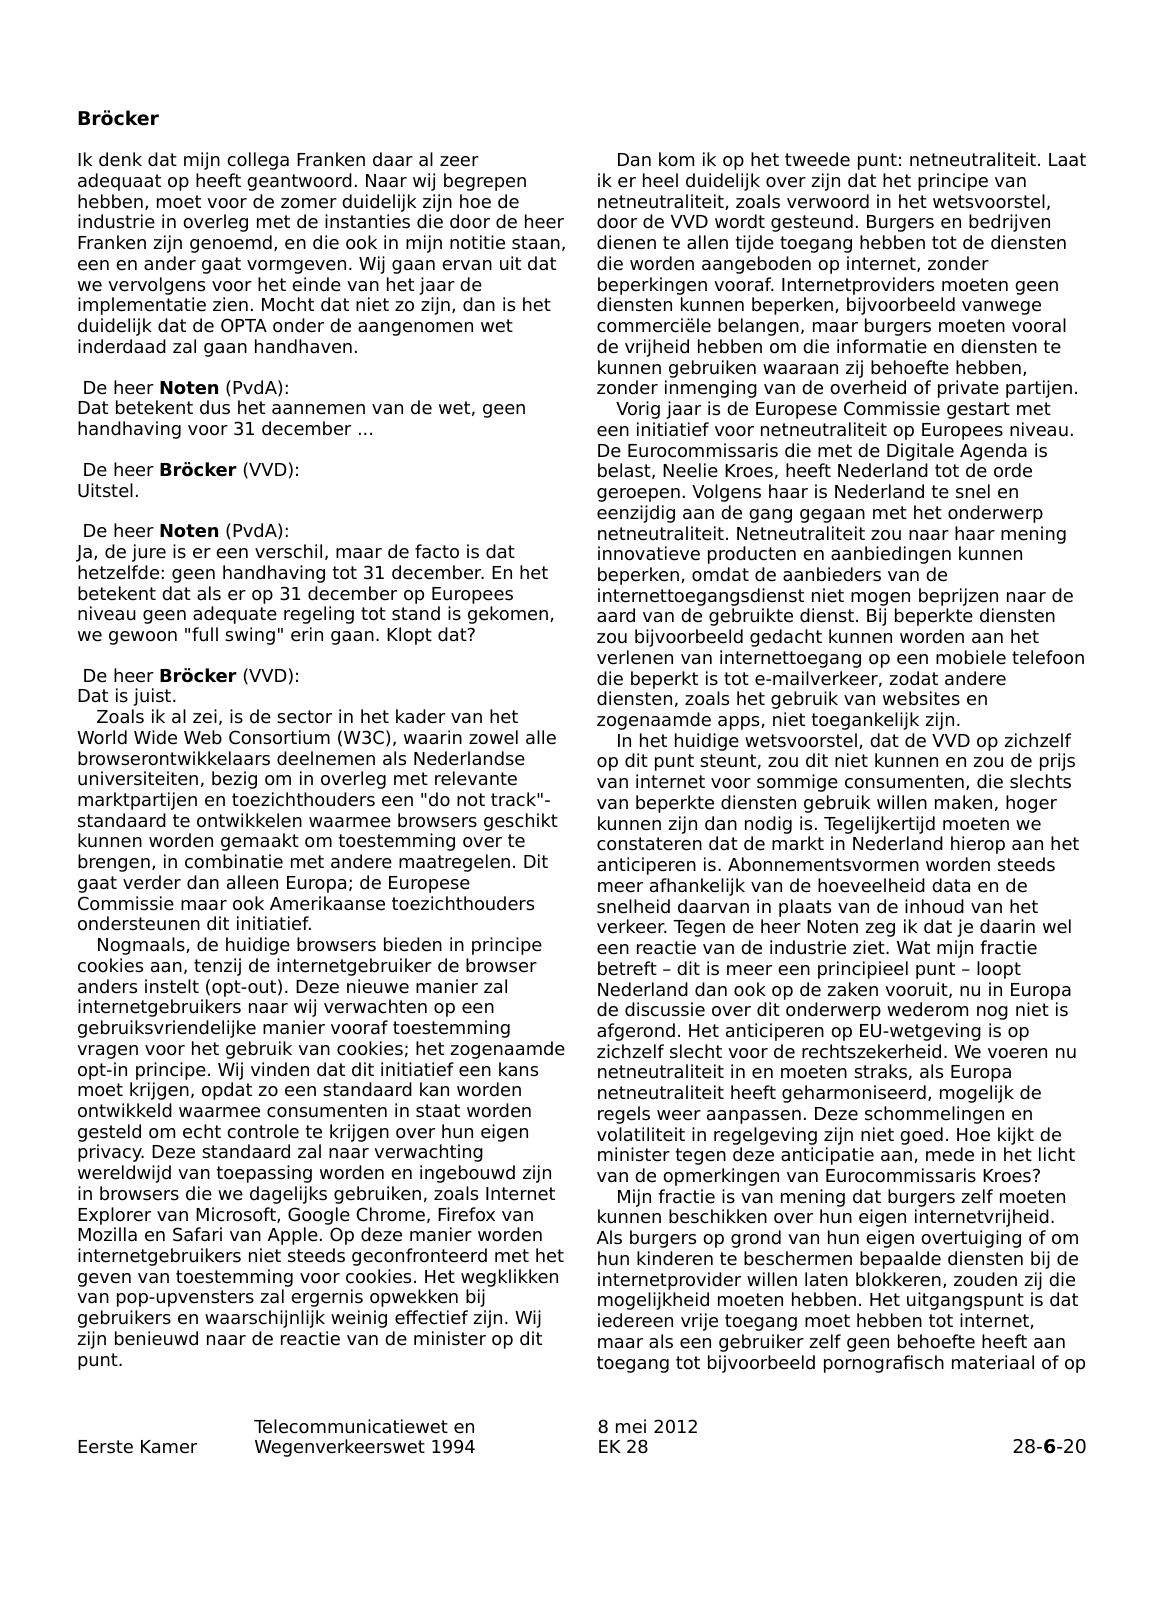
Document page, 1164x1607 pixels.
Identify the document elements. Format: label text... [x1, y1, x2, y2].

text De heer Noten (PvdA): [77, 377, 567, 398]
text De heer Noten (PvdA): [77, 521, 567, 542]
text Dan kom ik op het tweede punt: netneutraliteit. Laat ik er heel duidelijk over zijn dat het principe van netneutraliteit, zoals verwoord in het wetsvoorstel, door de VVD wordt gesteund. Burgers en bedrijven dienen te allen tijde toegang hebben tot de diensten die worden aangeboden op internet, zonder beperkingen vooraf. Internetproviders moeten geen diensten kunnen beperken, bijvoorbeeld vanwege commerciële belangen, maar burgers moeten vooral de vrijheid hebben om die informatie en diensten te kunnen gebruiken waaraan zij behoefte hebben, zonder inmenging van de overheid of private partijen. [596, 150, 1087, 399]
text In het huidige wetsvoorstel, dat de VVD op zichzelf op dit punt steunt, zou dit niet kunnen en zou de prijs van internet voor sommige consumenten, die slechts van beperkte diensten gebruik willen maken, hoger kunnen zijn dan nodig is. Tegelijkertijd moeten we constateren dat de markt in Nederland hierop aan het anticiperen is. Abonnementsvormen worden steeds meer afhankelijk van de hoeveelheid data en de snelheid daarvan in plaats van de inhoud van het verkeer. Tegen de heer Noten zeg ik dat je daarin wel een reactie van de industrie ziet. Wat mijn fractie betreft – dit is meer een principieel punt – loopt Nederland dan ook op de zaken vooruit, nu in Europa de discussie over dit onderwerp wederom nog niet is afgerond. Het anticiperen op EU-wetgeving is op zichzelf slecht voor de rechtszekerheid. We voeren nu netneutraliteit in en moeten straks, als Europa netneutraliteit heeft geharmoniseerd, mogelijk de regels weer aanpassen. Deze schommelingen en volatiliteit in regelgeving zijn niet goed. Hoe kijkt de minister tegen deze anticipatie aan, mede in het licht van de opmerkingen van Eurocommissaris Kroes? [596, 731, 1087, 1187]
text Ik denk dat mijn collega Franken daar al zeer adequaat op heeft geantwoord. Naar wij begrepen hebben, moet voor de zomer duidelijk zijn hoe de industrie in overleg met de instanties die door de heer Franken zijn genoemd, en die ook in mijn notitie staan, een en ander gaat vormgeven. Wij gaan ervan uit dat we vervolgens voor het einde van het jaar de implementatie zien. Mocht dat niet zo zijn, dan is het duidelijk dat de OPTA onder de aangenomen wet inderdaad zal gaan handhaven. [77, 150, 567, 357]
text Nogmaals, de huidige browsers bieden in principe cookies aan, tenzij de internetgebruiker de browser anders instelt (opt-out). Deze nieuwe manier zal internetgebruikers naar wij verwachten op een gebruiksvriendelijke manier vooraf toestemming vragen voor het gebruik van cookies; het zogenaamde opt-in principe. Wij vinden dat dit initiatief een kans moet krijgen, opdat zo een standaard kan worden ontwikkeld waarmee consumenten in staat worden gesteld om echt controle te krijgen over hun eigen privacy. Deze standaard zal naar verwachting wereldwijd van toepassing worden en ingebouwd zijn in browsers die we dagelijks gebruiken, zoals Internet Explorer van Microsoft, Google Chrome, Firefox van Mozilla en Safari van Apple. Op deze manier worden internetgebruikers niet steeds geconfronteerd met het geven van toestemming voor cookies. Het wegklikken van pop-upvensters zal ergernis opwekken bij gebruikers en waarschijnlijk weinig effectief zijn. Wij zijn benieuwd naar de reactie van de minister op dit punt. [77, 935, 567, 1370]
text De heer Bröcker (VVD): [77, 666, 567, 686]
text Uitstel. [77, 480, 567, 501]
text Dat is juist. [77, 686, 567, 707]
text Dat betekent dus het aannemen van de wet, geen handhaving voor 31 december ... [77, 398, 567, 440]
text Zoals ik al zei, is de sector in het kader van het World Wide Web Consortium (W3C), waarin zowel alle browserontwikkelaars deelnemen als Nederlandse universiteiten, bezig om in overleg met relevante marktpartijen en toezichthouders een "do not track"-standaard te ontwikkelen waarmee browsers geschikt kunnen worden gemaakt om toestemming over te brengen, in combinatie met andere maatregelen. Dit gaat verder dan alleen Europa; de Europese Commissie maar ook Amerikaanse toezichthouders ondersteunen dit initiatief. [77, 707, 567, 935]
text De heer Bröcker (VVD): [77, 460, 567, 480]
text Mijn fractie is van mening dat burgers zelf moeten kunnen beschikken over hun eigen internetvrijheid. Als burgers op grond van hun eigen overtuiging of om hun kinderen te beschermen bepaalde diensten bij de internetprovider willen laten blokkeren, zouden zij die mogelijkheid moeten hebben. Het uitgangspunt is dat iedereen vrije toegang moet hebben tot internet, maar als een gebruiker zelf geen behoefte heeft aan toegang tot bijvoorbeeld pornografisch materiaal of op [596, 1187, 1087, 1373]
text Vorig jaar is de Europese Commissie gestart met een initiatief voor netneutraliteit op Europees niveau. De Eurocommissaris die met de Digitale Agenda is belast, Neelie Kroes, heeft Nederland tot de orde geroepen. Volgens haar is Nederland te snel en eenzijdig aan de gang gegaan met het onderwerp netneutraliteit. Netneutraliteit zou naar haar mening innovatieve producten en aanbiedingen kunnen beperken, omdat de aanbieders van de internettoegangsdienst niet mogen beprijzen naar de aard van de gebruikte dienst. Bij beperkte diensten zou bijvoorbeeld gedacht kunnen worden aan het verlenen van internettoegang op een mobiele telefoon die beperkt is tot e-mailverkeer, zodat andere diensten, zoals het gebruik van websites en zogenaamde apps, niet toegankelijk zijn. [596, 399, 1087, 731]
text Ja, de jure is er een verschil, maar de facto is dat hetzelfde: geen handhaving tot 31 december. En het betekent dat als er op 31 december op Europees niveau geen adequate regeling tot stand is gekomen, we gewoon "full swing" erin gaan. Klopt dat? [77, 542, 567, 646]
